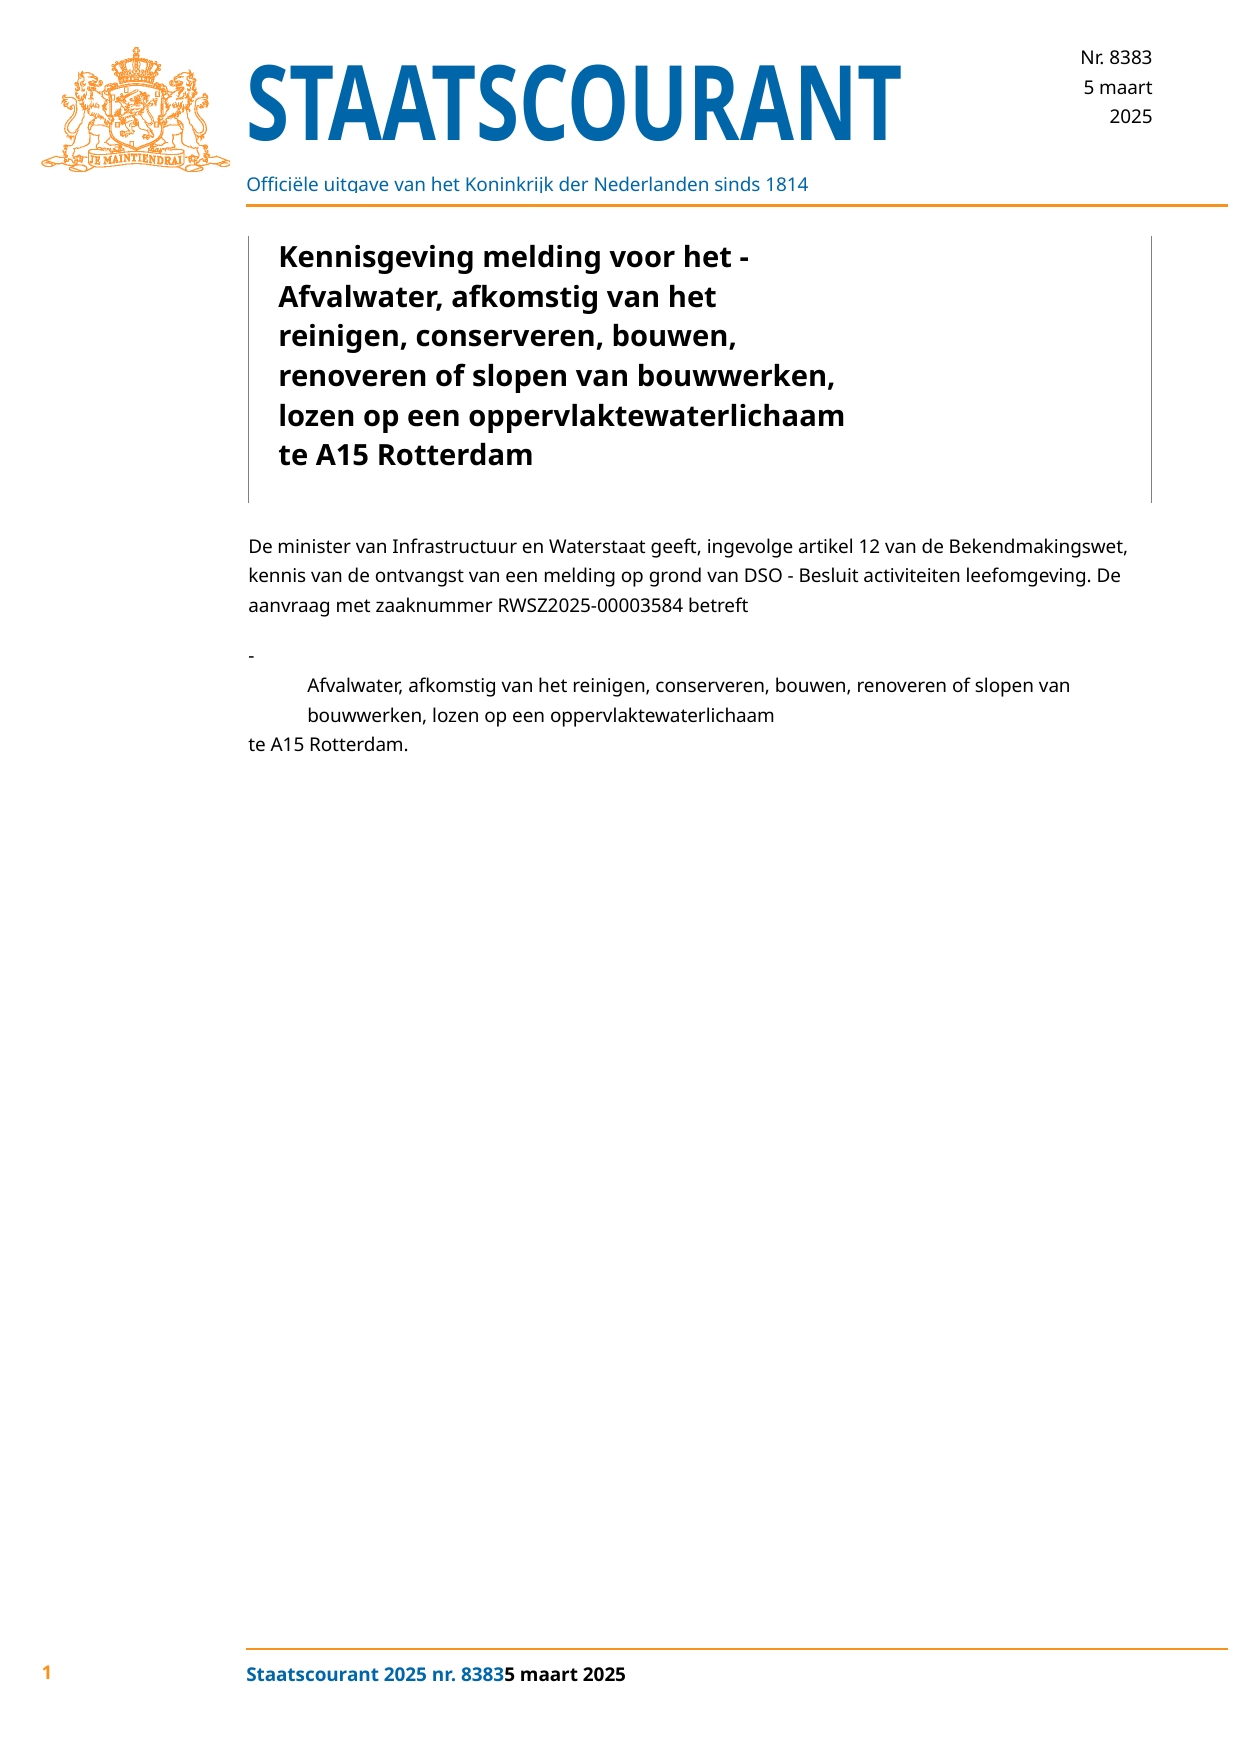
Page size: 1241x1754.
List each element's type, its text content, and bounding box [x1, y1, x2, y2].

table_header [850, 414, 1151, 503]
table_header [850, 236, 912, 413]
list Afvalwater, afkomstig van het reinigen, conserveren, bouwen, renoveren of slopen van bouwwerken, lozen op een oppervlaktewaterlichaam [248, 672, 1152, 727]
table_header [1090, 236, 1151, 413]
table_header Kennisgeving melding voor het -Afvalwater, afkomstig van het reinigen, conserveren, bouwen, renoveren of slopen van bouwwerken, lozen op een oppervlaktewaterlichaam te A15 Rotterdam [249, 236, 850, 503]
picture [41, 47, 231, 172]
text te A15 Rotterdam. [248, 731, 1152, 757]
text De minister van Infrastructuur en Waterstaat geeft, ingevolge artikel 12 van de Bekendmakingswet, kennis van de ontvangst van een melding op grond van DSO - Besluit activiteiten leefomgeving. De aanvraag met zaaknummer RWSZ2025-00003584 betreft [248, 533, 1152, 618]
picture [912, 236, 1090, 414]
